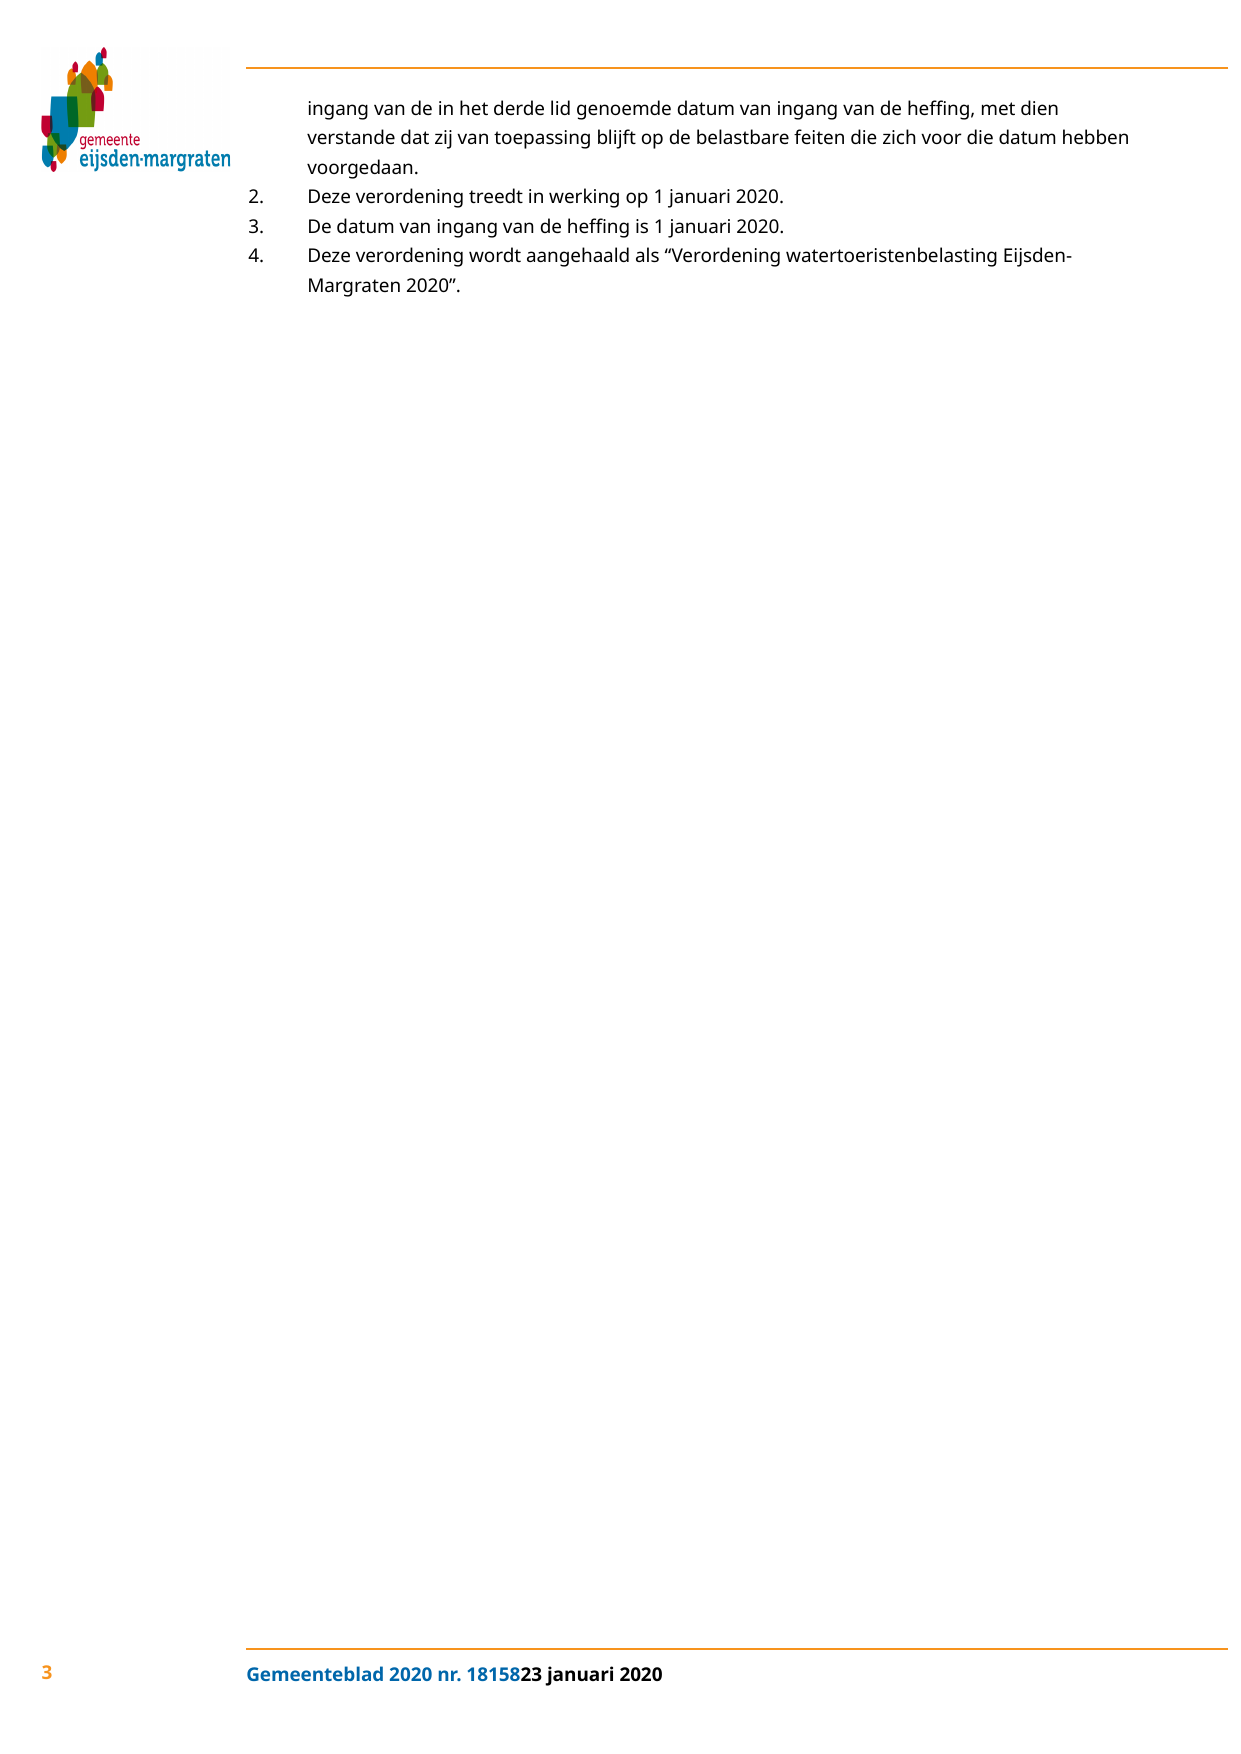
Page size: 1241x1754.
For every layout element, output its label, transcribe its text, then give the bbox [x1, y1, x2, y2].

picture [41, 47, 231, 172]
list Deze verordening treedt in werking op 1 januari 2020. [248, 183, 1152, 209]
list Deze verordening wordt aangehaald als “Verordening watertoeristenbelasting Eijsden-Margraten 2020”. [248, 243, 1152, 298]
list ingang van de in het derde lid genoemde datum van ingang van de heffing, met dien verstande dat zij van toepassing blijft op de belastbare feiten die zich voor die datum hebben voorgedaan. [248, 95, 1152, 180]
list De datum van ingang van de heffing is 1 januari 2020. [248, 213, 1152, 239]
